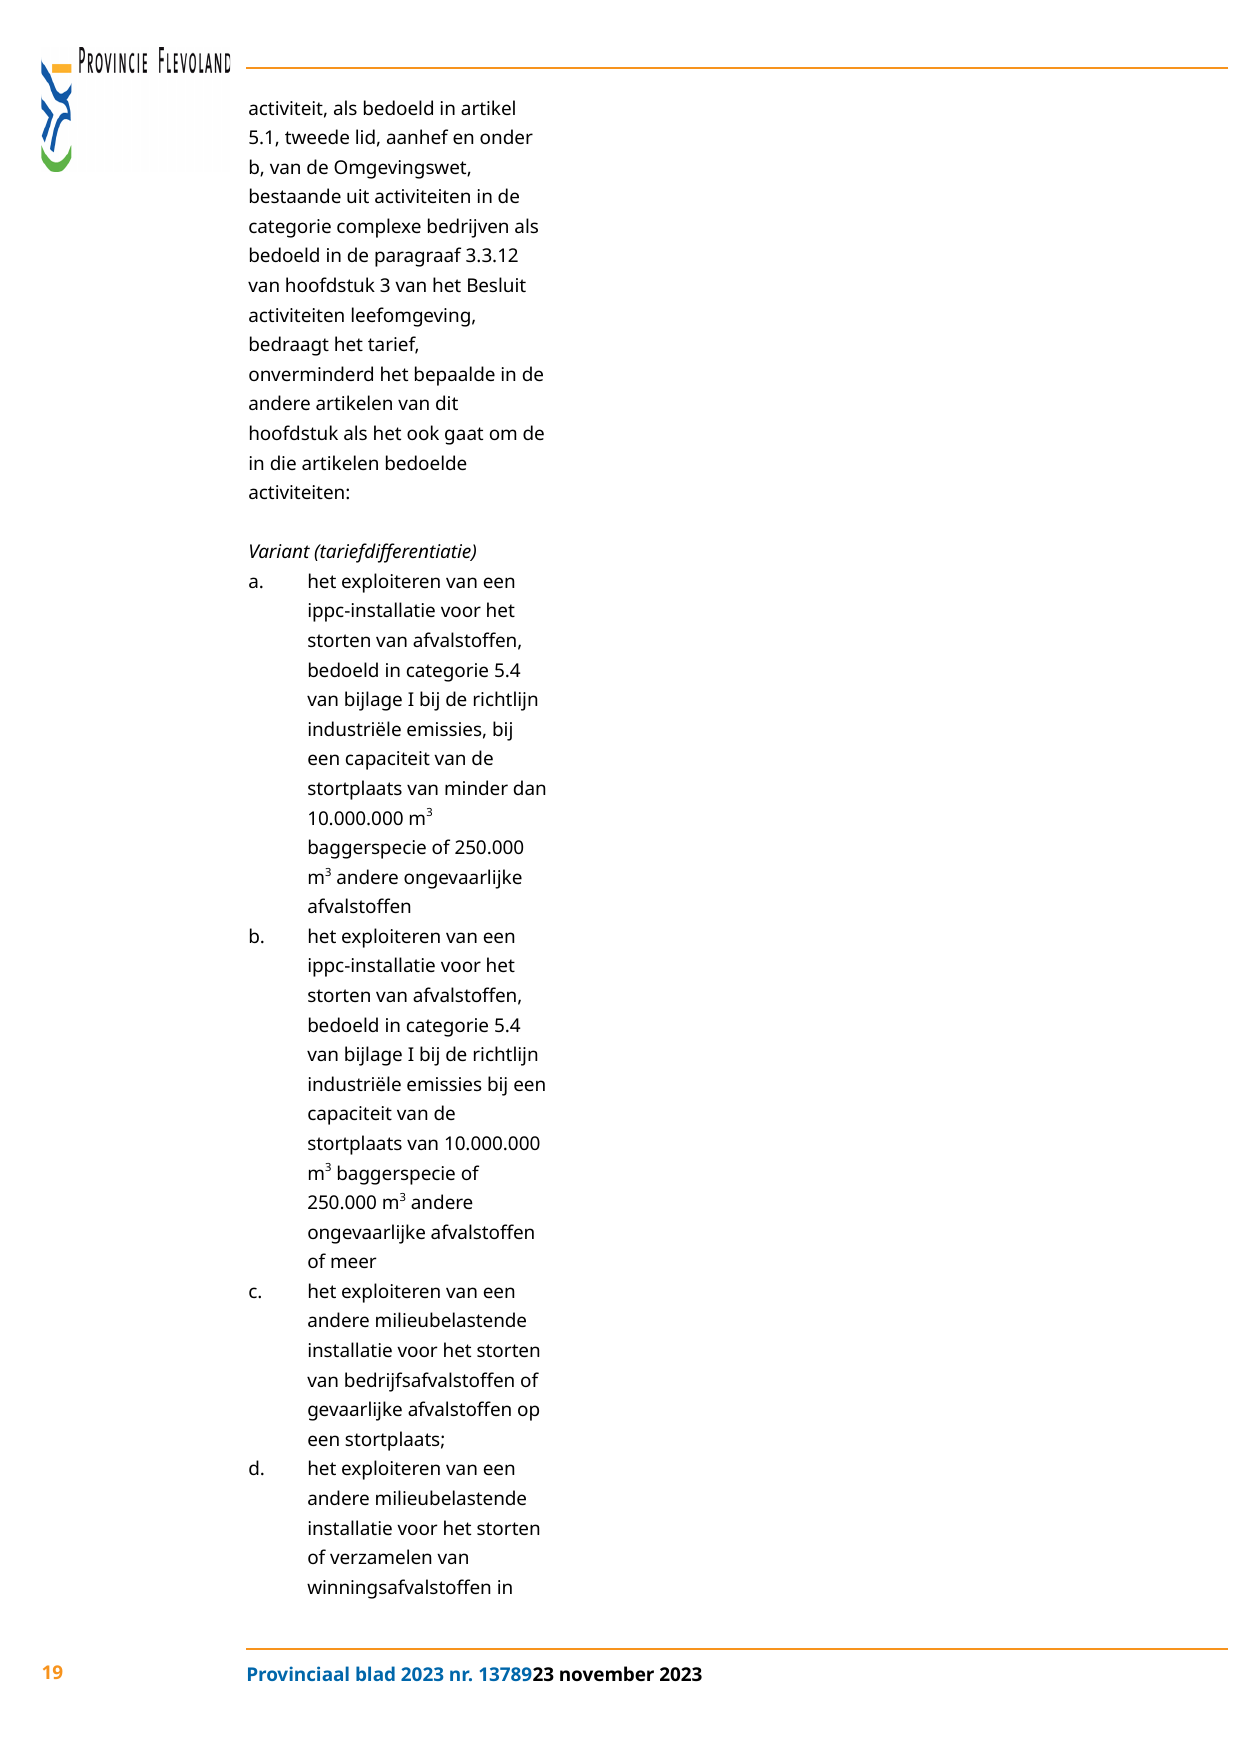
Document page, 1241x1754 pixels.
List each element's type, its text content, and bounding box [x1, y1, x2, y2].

table_cell [850, 95, 1152, 1600]
table_cell [549, 95, 850, 1600]
table_cell activiteit, als bedoeld in artikel 5.1, tweede lid, aanhef en onder b, van de Omgevingswet, bestaande uit activiteiten in de categorie complexe bedrijven als bedoeld in de paragraaf 3.3.12 van hoofdstuk 3 van het Besluit activiteiten leefomgeving, bedraagt het tarief, onverminderd het bepaalde in de andere artikelen van dit hoofdstuk als het ook gaat om de in die artikelen bedoelde activiteiten: Variant (tariefdifferentiatie) het exploiteren van een ippc-installatie voor het storten van afvalstoffen, bedoeld in categorie 5.4 van bijlage I bij de richtlijn industriële emissies, bij een capaciteit van de stortplaats van minder dan 10.000.000 m3 baggerspecie of 250.000 m3 andere ongevaarlijke afvalstoffen het exploiteren van een ippc-installatie voor het storten van afvalstoffen, bedoeld in categorie 5.4 van bijlage I bij de richtlijn industriële emissies bij een capaciteit van de stortplaats van 10.000.000 m3 baggerspecie of 250.000 m3 andere ongevaarlijke afvalstoffen of meer het exploiteren van een andere milieubelastende installatie voor het storten van bedrijfsafvalstoffen of gevaarlijke afvalstoffen op een stortplaats; het exploiteren van een andere milieubelastende installatie voor het storten of verzamelen van winningsafvalstoffen in [248, 95, 549, 1600]
picture [41, 47, 231, 172]
